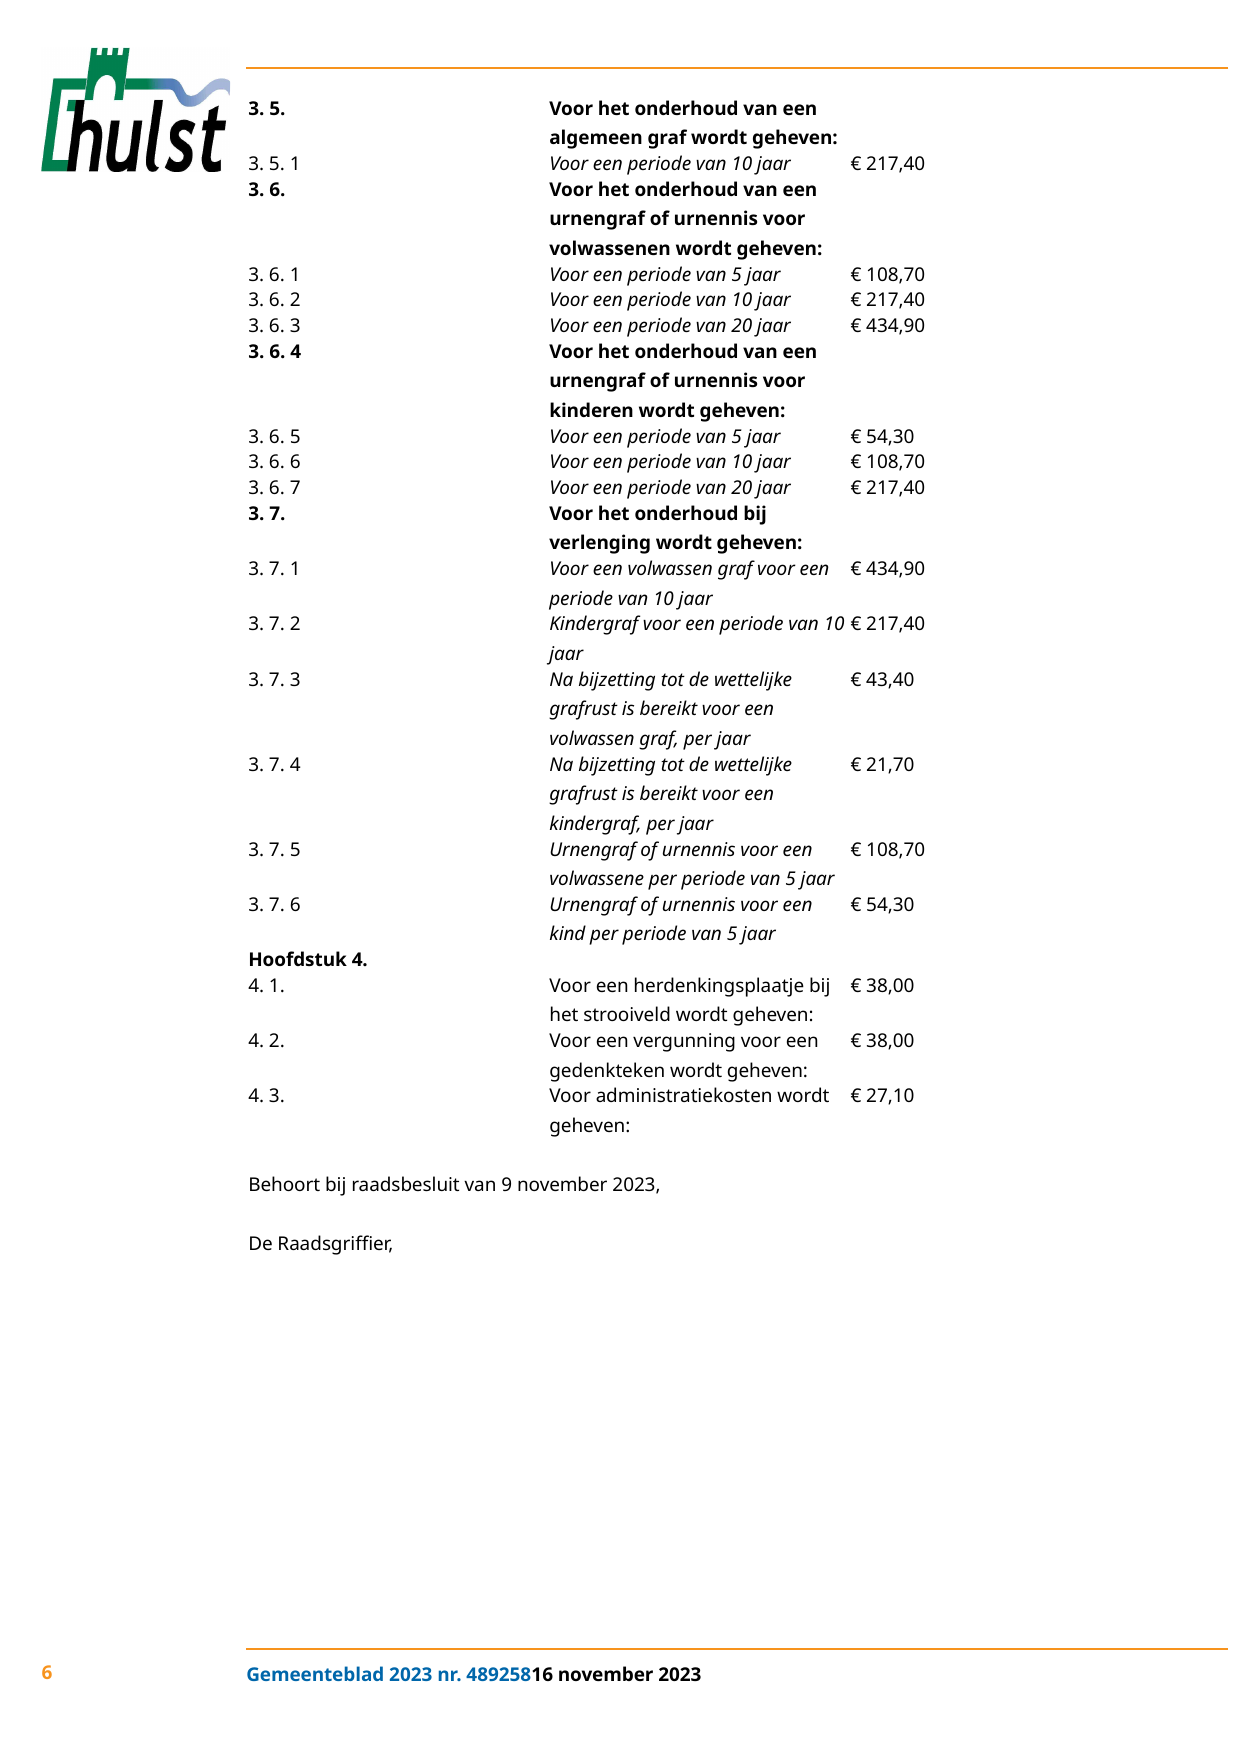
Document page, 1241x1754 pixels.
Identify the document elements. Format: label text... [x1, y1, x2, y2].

table_cell € 434,90 [850, 555, 1152, 611]
table_cell Na bijzetting tot de wettelijke grafrust is bereikt voor een volwassen graf, per jaar [549, 666, 850, 751]
table_cell 3. 7. 2 [248, 611, 549, 666]
table_cell Voor een volwassen graf voor een periode van 10 jaar [549, 555, 850, 611]
table_cell 3. 7. 6 [248, 891, 549, 946]
table_cell [850, 176, 1152, 261]
table_cell 4. 1. [248, 972, 549, 1027]
picture [41, 47, 231, 172]
table_cell 3. 6. 6 [248, 449, 549, 474]
table_cell 3. 5. [248, 95, 549, 150]
table_cell 3. 7. 3 [248, 666, 549, 751]
table_cell € 21,70 [850, 751, 1152, 836]
table_cell Voor administratiekosten wordt geheven: [549, 1083, 850, 1138]
table_cell € 108,70 [850, 261, 1152, 286]
table_cell 3. 6. 2 [248, 286, 549, 312]
table_cell Voor het onderhoud van een urnengraf of urnennis voor volwassenen wordt geheven: [549, 176, 850, 261]
table_cell € 434,90 [850, 312, 1152, 338]
table_cell € 108,70 [850, 836, 1152, 891]
table_cell Voor een vergunning voor een gedenkteken wordt geheven: [549, 1028, 850, 1083]
table_cell 4. 2. [248, 1028, 549, 1083]
table_cell 4. 3. [248, 1083, 549, 1138]
table_cell € 217,40 [850, 611, 1152, 666]
table_cell € 38,00 [850, 1028, 1152, 1083]
table_cell 3. 7. 1 [248, 555, 549, 611]
table_cell Voor een periode van 5 jaar [549, 261, 850, 286]
table_cell € 54,30 [850, 423, 1152, 448]
table_cell Voor een periode van 5 jaar [549, 423, 850, 448]
table_cell € 217,40 [850, 150, 1152, 176]
table_cell Voor het onderhoud bij verlenging wordt geheven: [549, 500, 850, 555]
table_cell Kindergraf voor een periode van 10 jaar [549, 611, 850, 666]
table_cell Voor een herdenkingsplaatje bij het strooiveld wordt geheven: [549, 972, 850, 1027]
table_cell Voor een periode van 10 jaar [549, 150, 850, 176]
table_cell Na bijzetting tot de wettelijke grafrust is bereikt voor een kindergraf, per jaar [549, 751, 850, 836]
table_cell € 217,40 [850, 474, 1152, 500]
text Behoort bij raadsbesluit van 9 november 2023, [248, 1171, 1152, 1197]
table_cell 3. 7. 4 [248, 751, 549, 836]
table_cell € 43,40 [850, 666, 1152, 751]
table_cell 3. 7. 5 [248, 836, 549, 891]
table_cell [850, 95, 1152, 150]
table_cell Hoofdstuk 4. [248, 946, 1152, 972]
table_cell [850, 338, 1152, 423]
text De Raadsgriffier, [248, 1230, 1152, 1256]
table_cell Urnengraf of urnennis voor een kind per periode van 5 jaar [549, 891, 850, 946]
table_cell 3. 6. 1 [248, 261, 549, 286]
table_cell Urnengraf of urnennis voor een volwassene per periode van 5 jaar [549, 836, 850, 891]
table_cell 3. 6. 4 [248, 338, 549, 423]
table_cell Voor het onderhoud van een algemeen graf wordt geheven: [549, 95, 850, 150]
table_cell € 38,00 [850, 972, 1152, 1027]
table_cell Voor een periode van 10 jaar [549, 286, 850, 312]
table_cell 3. 6. 5 [248, 423, 549, 448]
table_cell 3. 6. 7 [248, 474, 549, 500]
table_cell 3. 6. [248, 176, 549, 261]
table_cell [850, 500, 1152, 555]
table_cell € 27,10 [850, 1083, 1152, 1138]
table_cell 3. 6. 3 [248, 312, 549, 338]
table_cell 3. 7. [248, 500, 549, 555]
table_cell Voor het onderhoud van een urnengraf of urnennis voor kinderen wordt geheven: [549, 338, 850, 423]
table_cell € 217,40 [850, 286, 1152, 312]
table_cell 3. 5. 1 [248, 150, 549, 176]
table_cell Voor een periode van 20 jaar [549, 474, 850, 500]
table_cell € 108,70 [850, 449, 1152, 474]
table_cell Voor een periode van 10 jaar [549, 449, 850, 474]
table_cell € 54,30 [850, 891, 1152, 946]
table_cell Voor een periode van 20 jaar [549, 312, 850, 338]
